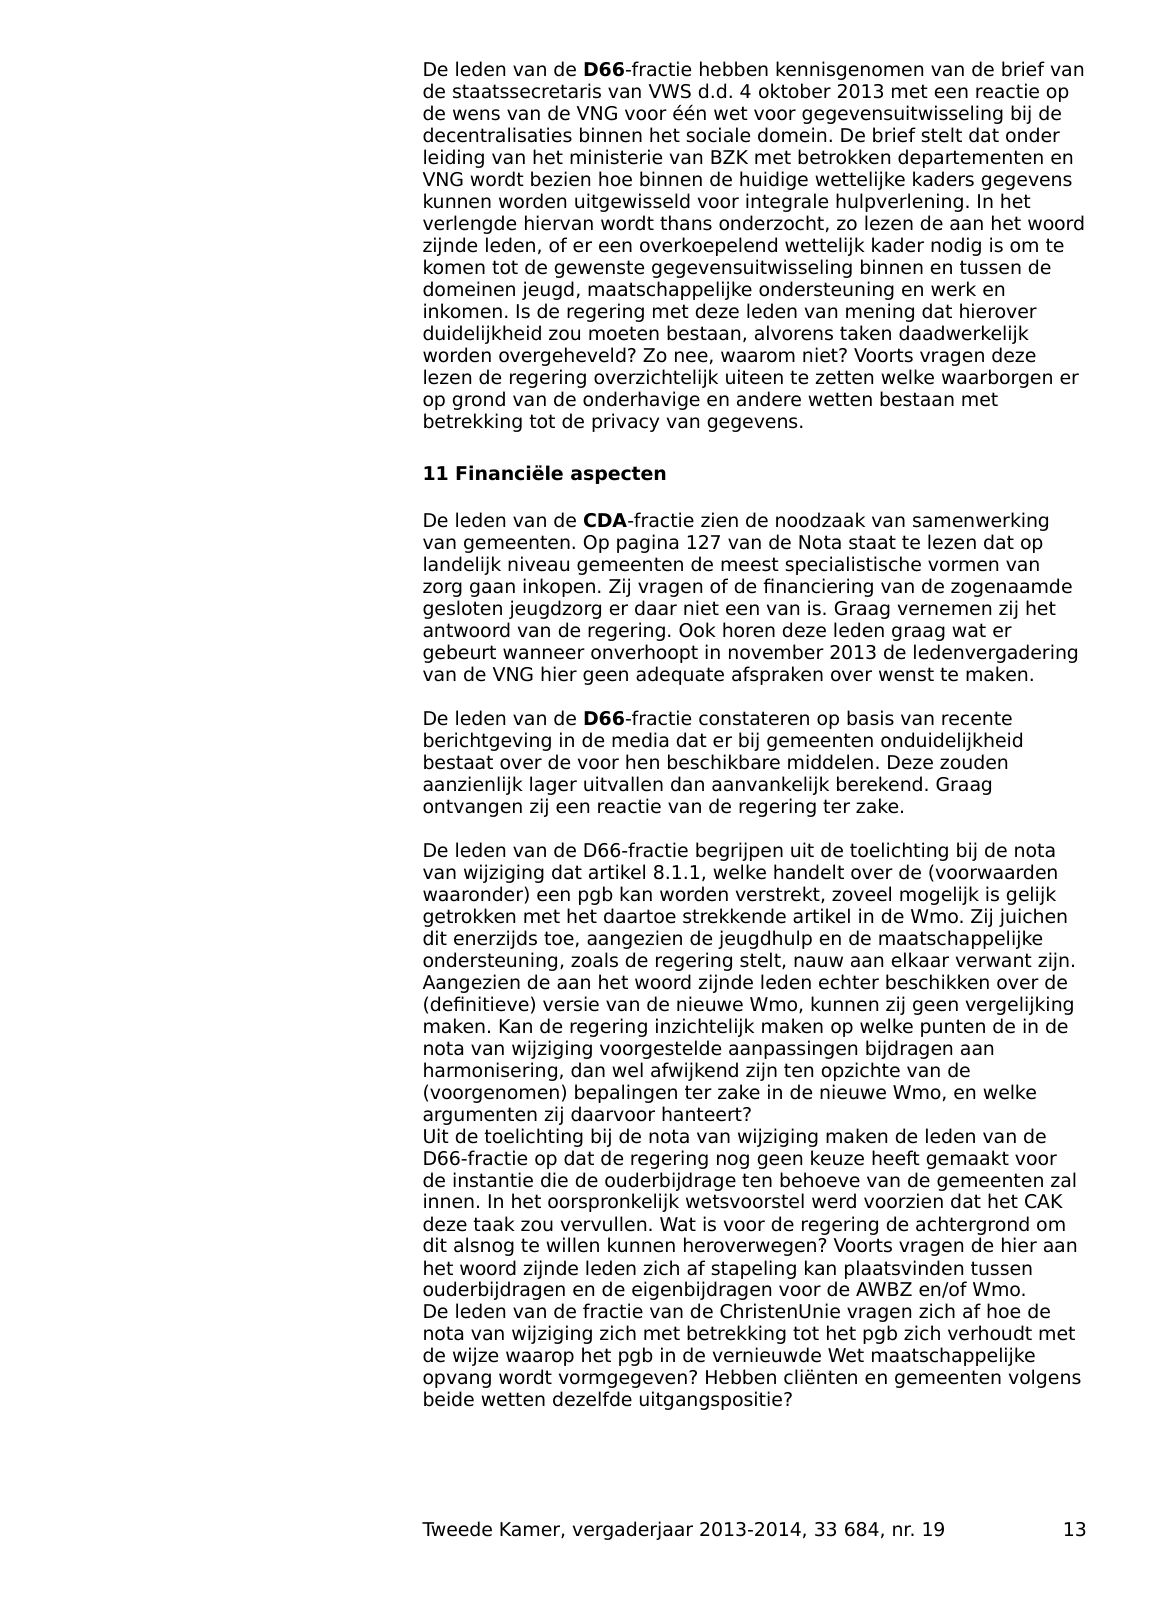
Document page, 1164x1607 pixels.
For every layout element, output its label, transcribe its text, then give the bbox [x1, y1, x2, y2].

text De leden van de D66-fractie constateren op basis van recente berichtgeving in de media dat er bij gemeenten onduidelijkheid bestaat over de voor hen beschikbare middelen. Deze zouden aanzienlijk lager uitvallen dan aanvankelijk berekend. Graag ontvangen zij een reactie van de regering ter zake. [422, 708, 1087, 818]
subtitle 11 Financiële aspecten [422, 463, 1087, 485]
text De leden van de CDA-fractie zien de noodzaak van samenwerking van gemeenten. Op pagina 127 van de Nota staat te lezen dat op landelijk niveau gemeenten de meest specialistische vormen van zorg gaan inkopen. Zij vragen of de financiering van de zogenaamde gesloten jeugdzorg er daar niet een van is. Graag vernemen zij het antwoord van de regering. Ook horen deze leden graag wat er gebeurt wanneer onverhoopt in november 2013 de ledenvergadering van de VNG hier geen adequate afspraken over wenst te maken. [422, 510, 1087, 686]
text De leden van de D66-fractie begrijpen uit de toelichting bij de nota van wijziging dat artikel 8.1.1, welke handelt over de (voorwaarden waaronder) een pgb kan worden verstrekt, zoveel mogelijk is gelijk getrokken met het daartoe strekkende artikel in de Wmo. Zij juichen dit enerzijds toe, aangezien de jeugdhulp en de maatschappelijke ondersteuning, zoals de regering stelt, nauw aan elkaar verwant zijn. Aangezien de aan het woord zijnde leden echter beschikken over de (definitieve) versie van de nieuwe Wmo, kunnen zij geen vergelijking maken. Kan de regering inzichtelijk maken op welke punten de in de nota van wijziging voorgestelde aanpassingen bijdragen aan harmonisering, dan wel afwijkend zijn ten opzichte van de (voorgenomen) bepalingen ter zake in de nieuwe Wmo, en welke argumenten zij daarvoor hanteert? [422, 840, 1087, 1126]
text De leden van de D66-fractie hebben kennisgenomen van de brief van de staatssecretaris van VWS d.d. 4 oktober 2013 met een reactie op de wens van de VNG voor één wet voor gegevensuitwisseling bij de decentralisaties binnen het sociale domein. De brief stelt dat onder leiding van het ministerie van BZK met betrokken departementen en VNG wordt bezien hoe binnen de huidige wettelijke kaders gegevens kunnen worden uitgewisseld voor integrale hulpverlening. In het verlengde hiervan wordt thans onderzocht, zo lezen de aan het woord zijnde leden, of er een overkoepelend wettelijk kader nodig is om te komen tot de gewenste gegevensuitwisseling binnen en tussen de domeinen jeugd, maatschappelijke ondersteuning en werk en inkomen. Is de regering met deze leden van mening dat hierover duidelijkheid zou moeten bestaan, alvorens taken daadwerkelijk worden overgeheveld? Zo nee, waarom niet? Voorts vragen deze lezen de regering overzichtelijk uiteen te zetten welke waarborgen er op grond van de onderhavige en andere wetten bestaan met betrekking tot de privacy van gegevens. [422, 59, 1087, 433]
text De leden van de fractie van de ChristenUnie vragen zich af hoe de nota van wijziging zich met betrekking tot het pgb zich verhoudt met de wijze waarop het pgb in de vernieuwde Wet maatschappelijke opvang wordt vormgegeven? Hebben cliënten en gemeenten volgens beide wetten dezelfde uitgangspositie? [422, 1301, 1087, 1411]
text Uit de toelichting bij de nota van wijziging maken de leden van de D66-fractie op dat de regering nog geen keuze heeft gemaakt voor de instantie die de ouderbijdrage ten behoeve van de gemeenten zal innen. In het oorspronkelijk wetsvoorstel werd voorzien dat het CAK deze taak zou vervullen. Wat is voor de regering de achtergrond om dit alsnog te willen kunnen heroverwegen? Voorts vragen de hier aan het woord zijnde leden zich af stapeling kan plaatsvinden tussen ouderbijdragen en de eigenbijdragen voor de AWBZ en/of Wmo. [422, 1126, 1087, 1301]
